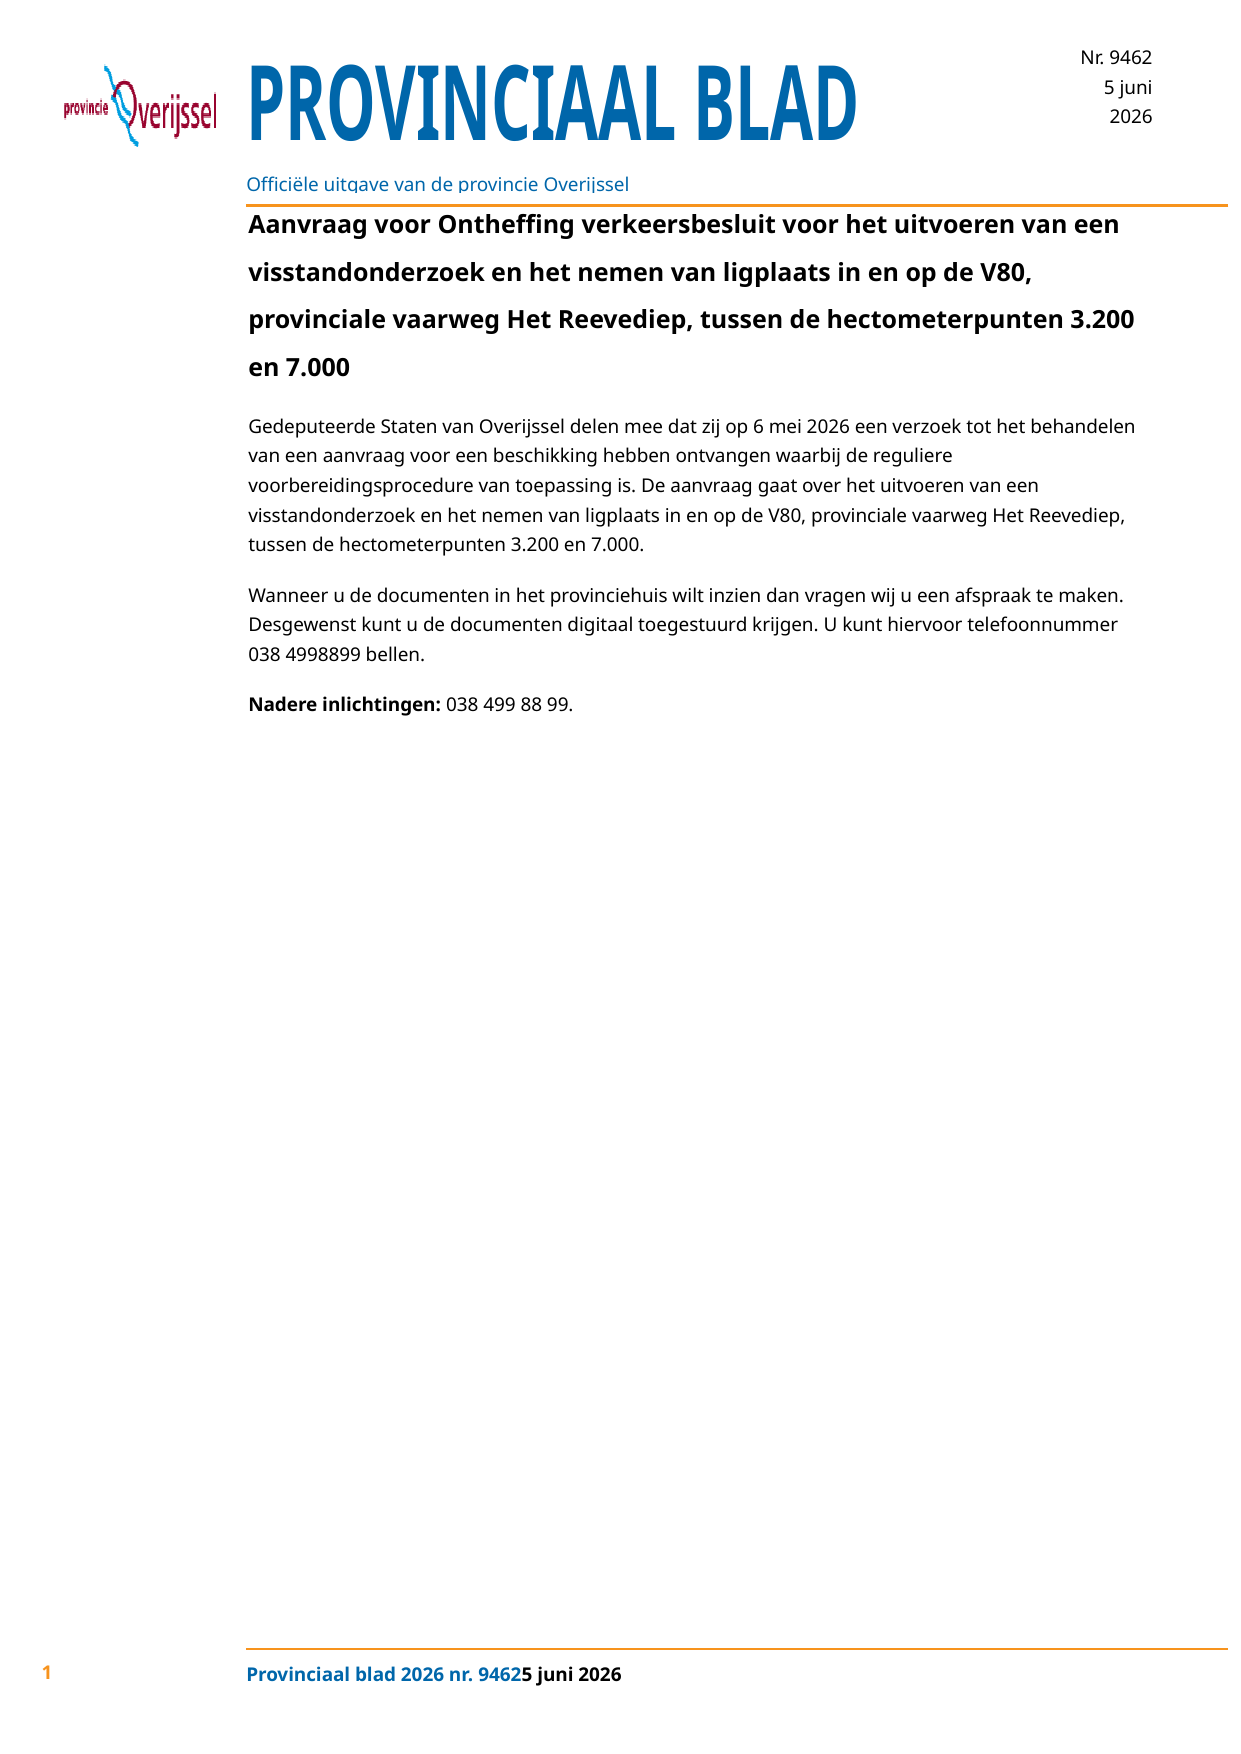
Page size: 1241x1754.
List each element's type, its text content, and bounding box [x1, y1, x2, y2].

picture [41, 47, 231, 172]
text Wanneer u de documenten in het provinciehuis wilt inzien dan vragen wij u een afspraak te maken. Desgewenst kunt u de documenten digitaal toegestuurd krijgen. U kunt hiervoor telefoonnummer 038 4998899 bellen. [248, 582, 1152, 667]
text Nadere inlichtingen: 038 499 88 99. [248, 691, 1152, 717]
text Aanvraag voor Ontheffing verkeersbesluit voor het uitvoeren van een visstandonderzoek en het nemen van ligplaats in en op de V80, provinciale vaarweg Het Reevediep, tussen de hectometerpunten 3.200 en 7.000 [248, 207, 1152, 384]
text Gedeputeerde Staten van Overijssel delen mee dat zij op 6 mei 2026 een verzoek tot het behandelen van een aanvraag voor een beschikking hebben ontvangen waarbij de reguliere voorbereidingsprocedure van toepassing is. De aanvraag gaat over het uitvoeren van een visstandonderzoek en het nemen van ligplaats in en op de V80, provinciale vaarweg Het Reevediep, tussen de hectometerpunten 3.200 en 7.000. [248, 413, 1152, 557]
